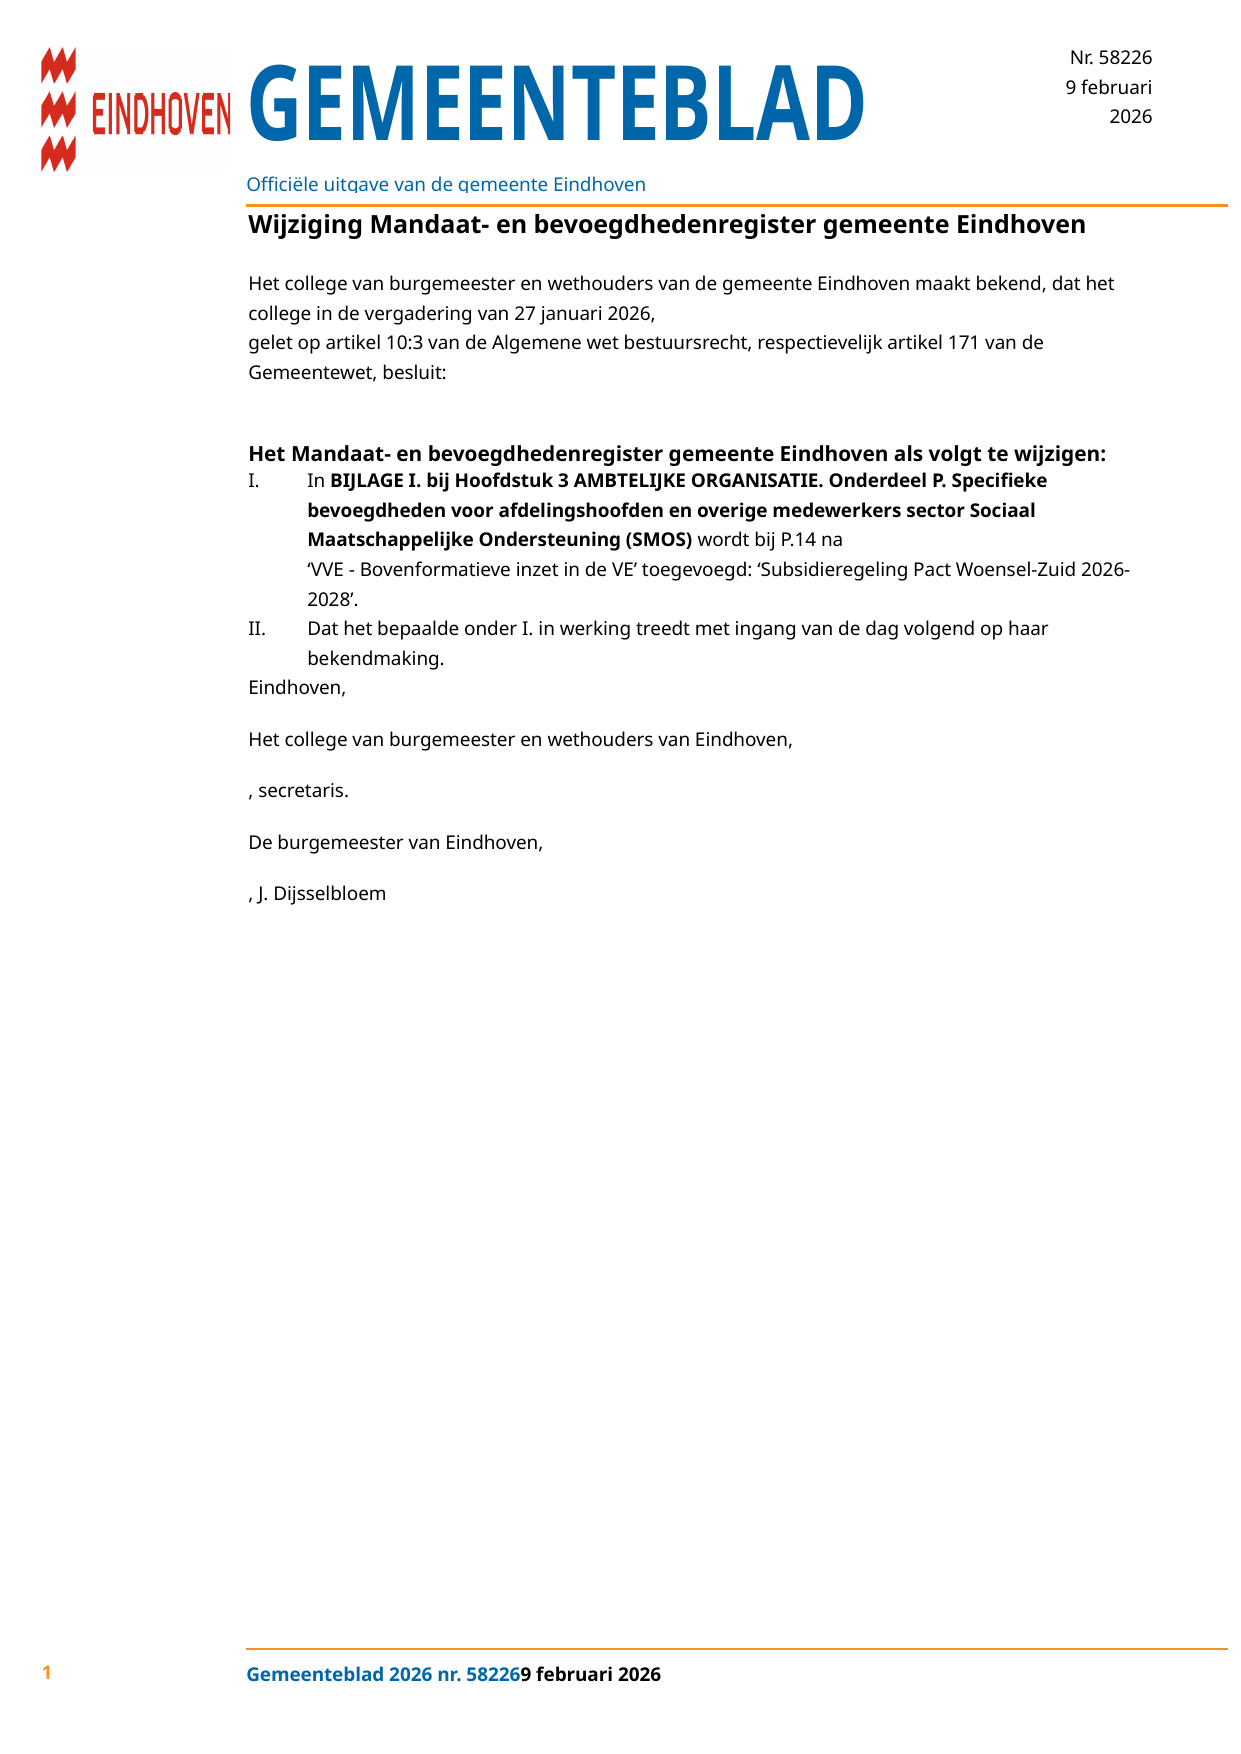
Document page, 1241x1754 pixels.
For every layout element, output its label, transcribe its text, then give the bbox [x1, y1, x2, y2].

text , J. Dijsselbloem [248, 880, 1152, 906]
list In BIJLAGE I. bij Hoofdstuk 3 AMBTELIJKE ORGANISATIE. Onderdeel P. Specifieke bevoegdheden voor afdelingshoofden en overige medewerkers sector Sociaal Maatschappelijke Ondersteuning (SMOS) wordt bij P.14 na [248, 467, 1152, 552]
text Wijziging Mandaat- en bevoegdhedenregister gemeente Eindhoven [248, 207, 1152, 241]
text , secretaris. [248, 777, 1152, 803]
text Het college van burgemeester en wethouders van de gemeente Eindhoven maakt bekend, dat het college in de vergadering van 27 januari 2026, [248, 270, 1152, 326]
list Dat het bepaalde onder I. in werking treedt met ingang van de dag volgend op haar bekendmaking. [248, 615, 1152, 671]
text Het Mandaat- en bevoegdhedenregister gemeente Eindhoven als volgt te wijzigen: [248, 439, 1152, 467]
list ‘VVE - Bovenformatieve inzet in de VE’ toegevoegd: ‘Subsidieregeling Pact Woensel-Zuid 2026-2028’. [248, 556, 1152, 612]
text Het college van burgemeester en wethouders van Eindhoven, [248, 726, 1152, 752]
text Eindhoven, [248, 674, 1152, 700]
text De burgemeester van Eindhoven, [248, 829, 1152, 855]
text gelet op artikel 10:3 van de Algemene wet bestuursrecht, respectievelijk artikel 171 van de Gemeentewet, besluit: [248, 329, 1152, 385]
picture [41, 47, 231, 172]
